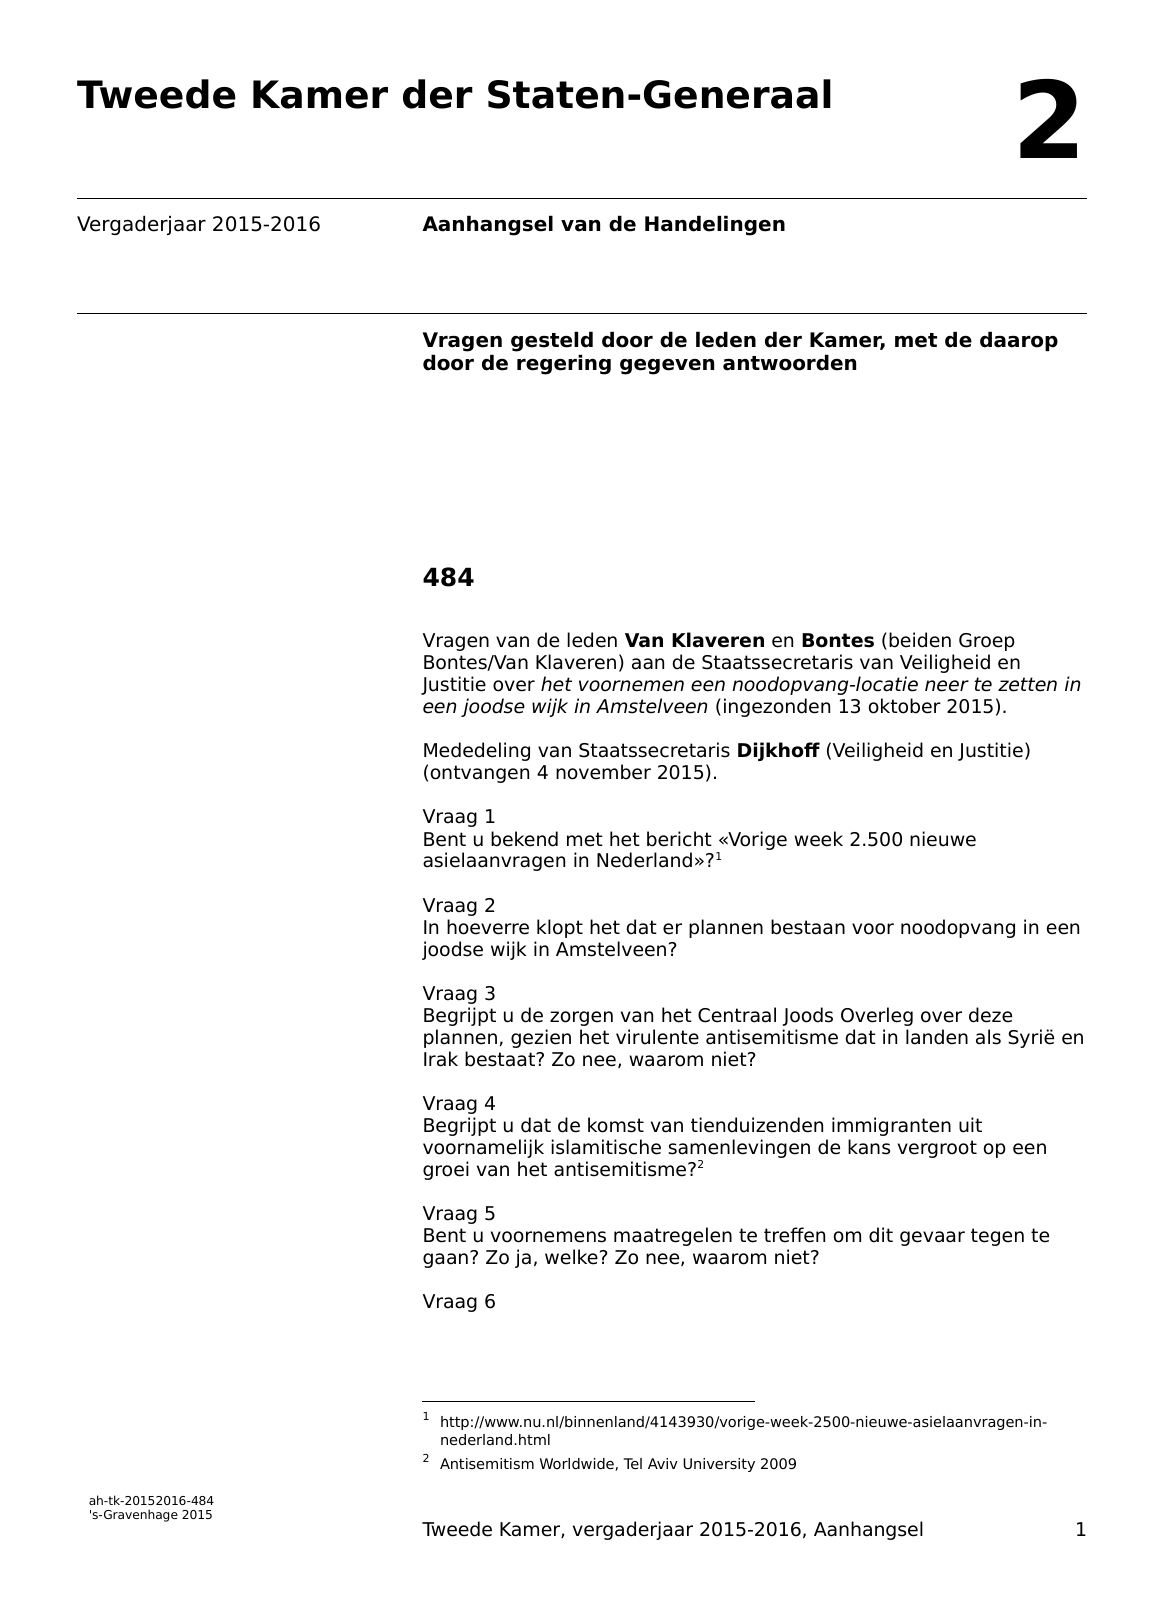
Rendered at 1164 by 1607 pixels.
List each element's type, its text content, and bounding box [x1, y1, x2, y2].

table_header Tweede Kamer der Staten-Generaal [77, 59, 886, 198]
text Vraag 6 [422, 1291, 1087, 1313]
text http://www.nu.nl/binnenland/4143930/vorige-week-2500-nieuwe-asielaanvragen-in-nederland.html [422, 1410, 1087, 1449]
text Begrijpt u de zorgen van het Centraal Joods Overleg over deze plannen, gezien het virulente antisemitisme dat in landen als Syrië en Irak bestaat? Zo nee, waarom niet? [422, 1005, 1087, 1071]
text ah-tk-20152016-484 [88, 1494, 323, 1508]
text Antisemitism Worldwide, Tel Aviv University 2009 [422, 1452, 1087, 1474]
table_cell Vragen gesteld door de leden der Kamer, met de daarop door de regering gegeven antwoorden [422, 314, 1087, 375]
table_cell Vergaderjaar 2015-2016 [77, 199, 422, 313]
text Begrijpt u dat de komst van tienduizenden immigranten uit voornamelijk islamitische samenlevingen de kans vergroot op een groei van het antisemitisme? [422, 1115, 1087, 1181]
table_cell Aanhangsel van de Handelingen [422, 199, 1087, 313]
text 484 [422, 563, 1087, 592]
text Bent u bekend met het bericht «Vorige week 2.500 nieuwe asielaanvragen in Nederland»? [422, 828, 1087, 872]
text Vraag 2 [422, 894, 1087, 917]
table_header 2 [886, 59, 1087, 198]
text 's-Gravenhage 2015 [88, 1508, 323, 1522]
text Vraag 1 [422, 806, 1087, 828]
text Mededeling van Staatssecretaris Dijkhoff (Veiligheid en Justitie) (ontvangen 4 november 2015). [422, 740, 1087, 784]
text Bent u voornemens maatregelen te treffen om dit gevaar tegen te gaan? Zo ja, welke? Zo nee, waarom niet? [422, 1225, 1087, 1269]
text Vragen van de leden Van Klaveren en Bontes (beiden Groep Bontes/Van Klaveren) aan de Staatssecretaris van Veiligheid en Justitie over het voornemen een noodopvang-locatie neer te zetten in een joodse wijk in Amstelveen (ingezonden 13 oktober 2015). [422, 630, 1087, 718]
text In hoeverre klopt het dat er plannen bestaan voor noodopvang in een joodse wijk in Amstelveen? [422, 917, 1087, 961]
text Vraag 3 [422, 983, 1087, 1005]
table_cell [77, 314, 422, 375]
text Vraag 5 [422, 1203, 1087, 1225]
text Vraag 4 [422, 1093, 1087, 1115]
